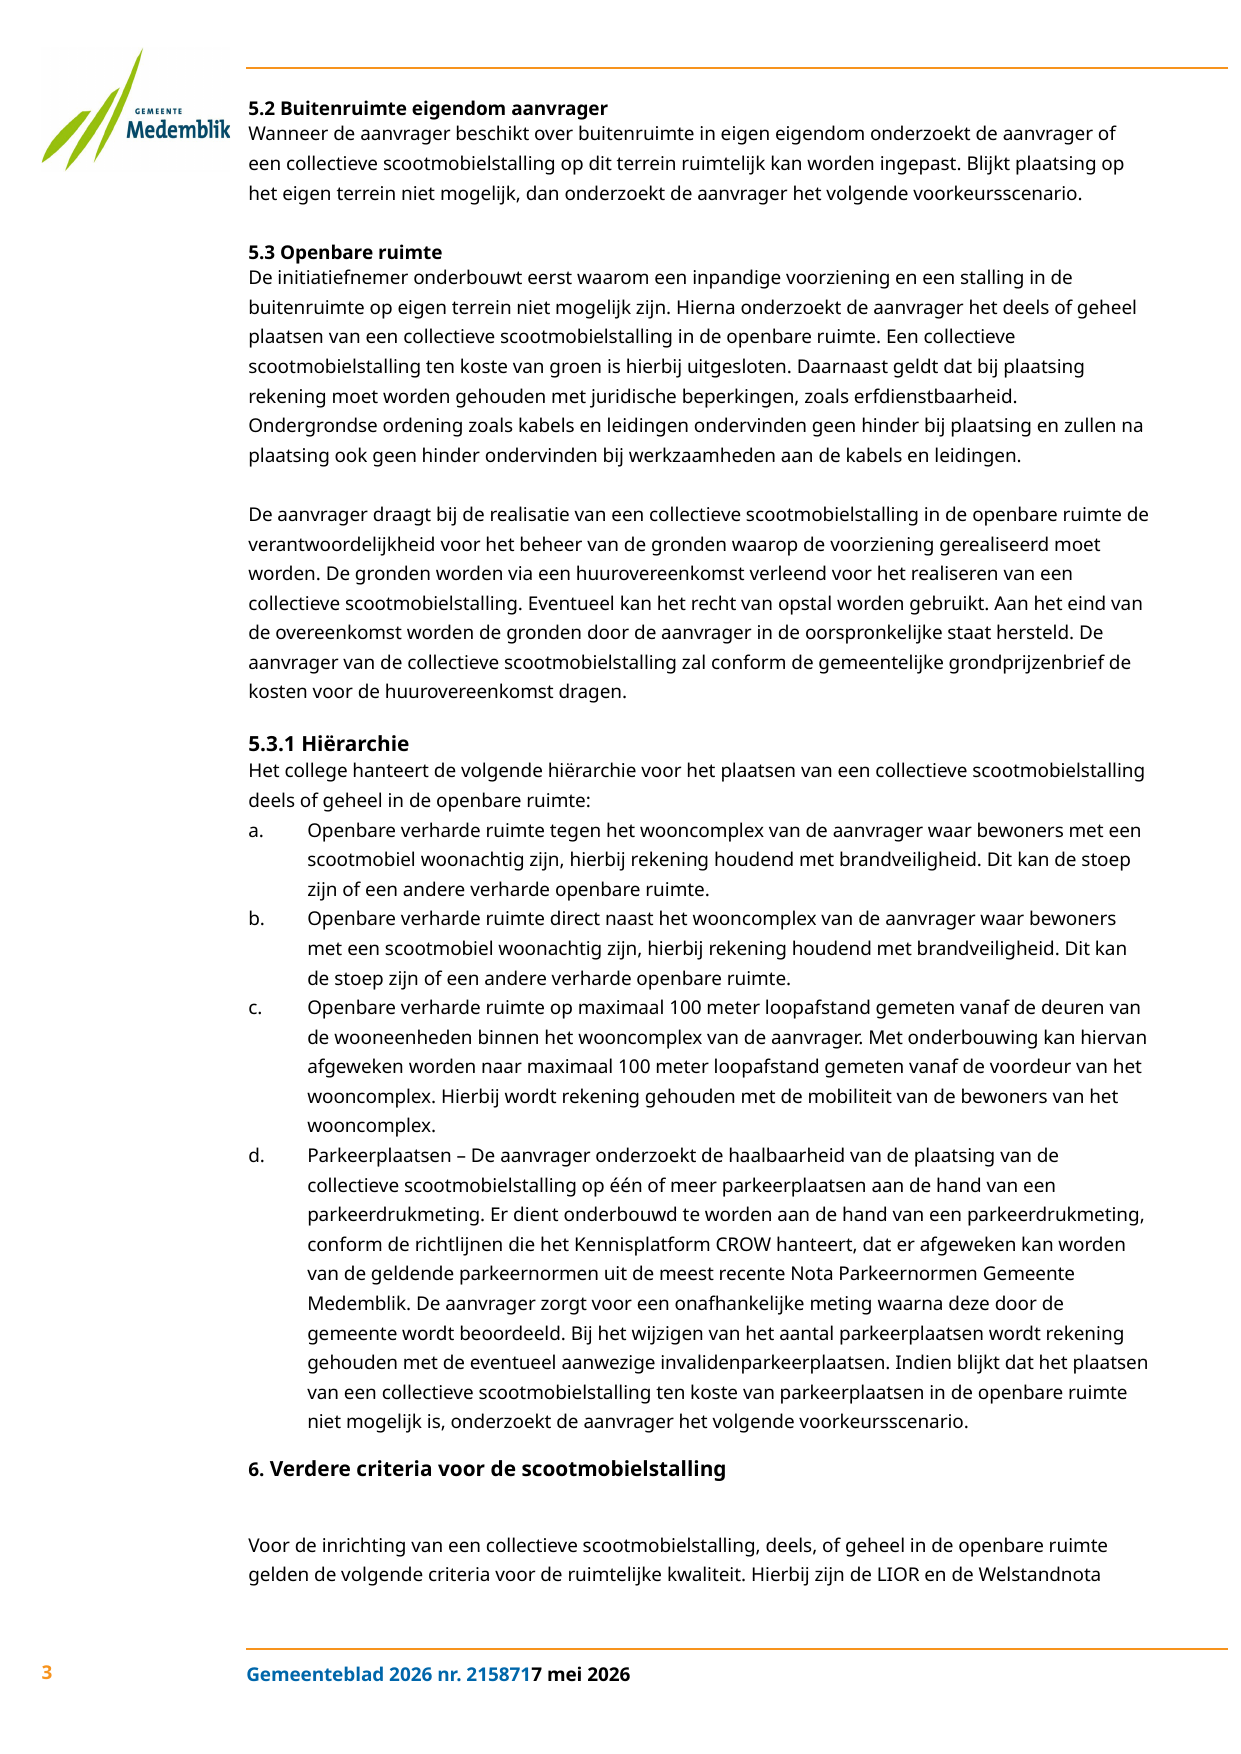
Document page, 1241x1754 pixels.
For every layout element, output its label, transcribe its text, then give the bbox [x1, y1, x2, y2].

text 5.3 Openbare ruimte [248, 239, 1152, 264]
text Wanneer de aanvrager beschikt over buitenruimte in eigen eigendom onderzoekt de aanvrager of een collectieve scootmobielstalling op dit terrein ruimtelijk kan worden ingepast. Blijkt plaatsing op het eigen terrein niet mogelijk, dan onderzoekt de aanvrager het volgende voorkeursscenario. [248, 121, 1152, 205]
list Parkeerplaatsen – De aanvrager onderzoekt de haalbaarheid van de plaatsing van de collectieve scootmobielstalling op één of meer parkeerplaatsen aan de hand van een parkeerdrukmeting. Er dient onderbouwd te worden aan de hand van een parkeerdrukmeting, conform de richtlijnen die het Kennisplatform CROW hanteert, dat er afgeweken kan worden van de geldende parkeernormen uit de meest recente Nota Parkeernormen Gemeente Medemblik. De aanvrager zorgt voor een onafhankelijke meting waarna deze door de gemeente wordt beoordeeld. Bij het wijzigen van het aantal parkeerplaatsen wordt rekening gehouden met de eventueel aanwezige invalidenparkeerplaatsen. Indien blijkt dat het plaatsen van een collectieve scootmobielstalling ten koste van parkeerplaatsen in de openbare ruimte niet mogelijk is, onderzoekt de aanvrager het volgende voorkeursscenario. [248, 1142, 1152, 1434]
list Openbare verharde ruimte direct naast het wooncomplex van de aanvrager waar bewoners met een scootmobiel woonachtig zijn, hierbij rekening houdend met brandveiligheid. Dit kan de stoep zijn of een andere verharde openbare ruimte. [248, 906, 1152, 990]
text De initiatiefnemer onderbouwt eerst waarom een inpandige voorziening en een stalling in de buitenruimte op eigen terrein niet mogelijk zijn. Hierna onderzoekt de aanvrager het deels of geheel plaatsen van een collectieve scootmobielstalling in de openbare ruimte. Een collectieve scootmobielstalling ten koste van groen is hierbij uitgesloten. Daarnaast geldt dat bij plaatsing rekening moet worden gehouden met juridische beperkingen, zoals erfdienstbaarheid. Ondergrondse ordening zoals kabels en leidingen ondervinden geen hinder bij plaatsing en zullen na plaatsing ook geen hinder ondervinden bij werkzaamheden aan de kabels en leidingen. [248, 264, 1152, 468]
picture [41, 47, 231, 172]
text 6. Verdere criteria voor de scootmobielstalling [248, 1454, 1152, 1482]
text Voor de inrichting van een collectieve scootmobielstalling, deels, of geheel in de openbare ruimte gelden de volgende criteria voor de ruimtelijke kwaliteit. Hierbij zijn de LIOR en de Welstandnota [248, 1532, 1152, 1587]
list Openbare verharde ruimte tegen het wooncomplex van de aanvrager waar bewoners met een scootmobiel woonachtig zijn, hierbij rekening houdend met brandveiligheid. Dit kan de stoep zijn of een andere verharde openbare ruimte. [248, 817, 1152, 902]
text 5.2 Buitenruimte eigendom aanvrager [248, 95, 1152, 121]
list Openbare verharde ruimte op maximaal 100 meter loopafstand gemeten vanaf de deuren van de wooneenheden binnen het wooncomplex van de aanvrager. Met onderbouwing kan hiervan afgeweken worden naar maximaal 100 meter loopafstand gemeten vanaf de voordeur van het wooncomplex. Hierbij wordt rekening gehouden met de mobiliteit van de bewoners van het wooncomplex. [248, 994, 1152, 1138]
text De aanvrager draagt bij de realisatie van een collectieve scootmobielstalling in de openbare ruimte de verantwoordelijkheid voor het beheer van de gronden waarop de voorziening gerealiseerd moet worden. De gronden worden via een huurovereenkomst verleend voor het realiseren van een collectieve scootmobielstalling. Eventueel kan het recht van opstal worden gebruikt. Aan het eind van de overeenkomst worden de gronden door de aanvrager in de oorspronkelijke staat hersteld. De aanvrager van de collectieve scootmobielstalling zal conform de gemeentelijke grondprijzenbrief de kosten voor de huurovereenkomst dragen. [248, 501, 1152, 704]
text 5.3.1 Hiërarchie [248, 729, 1152, 758]
text Het college hanteert de volgende hiërarchie voor het plaatsen van een collectieve scootmobielstalling deels of geheel in de openbare ruimte: [248, 758, 1152, 813]
